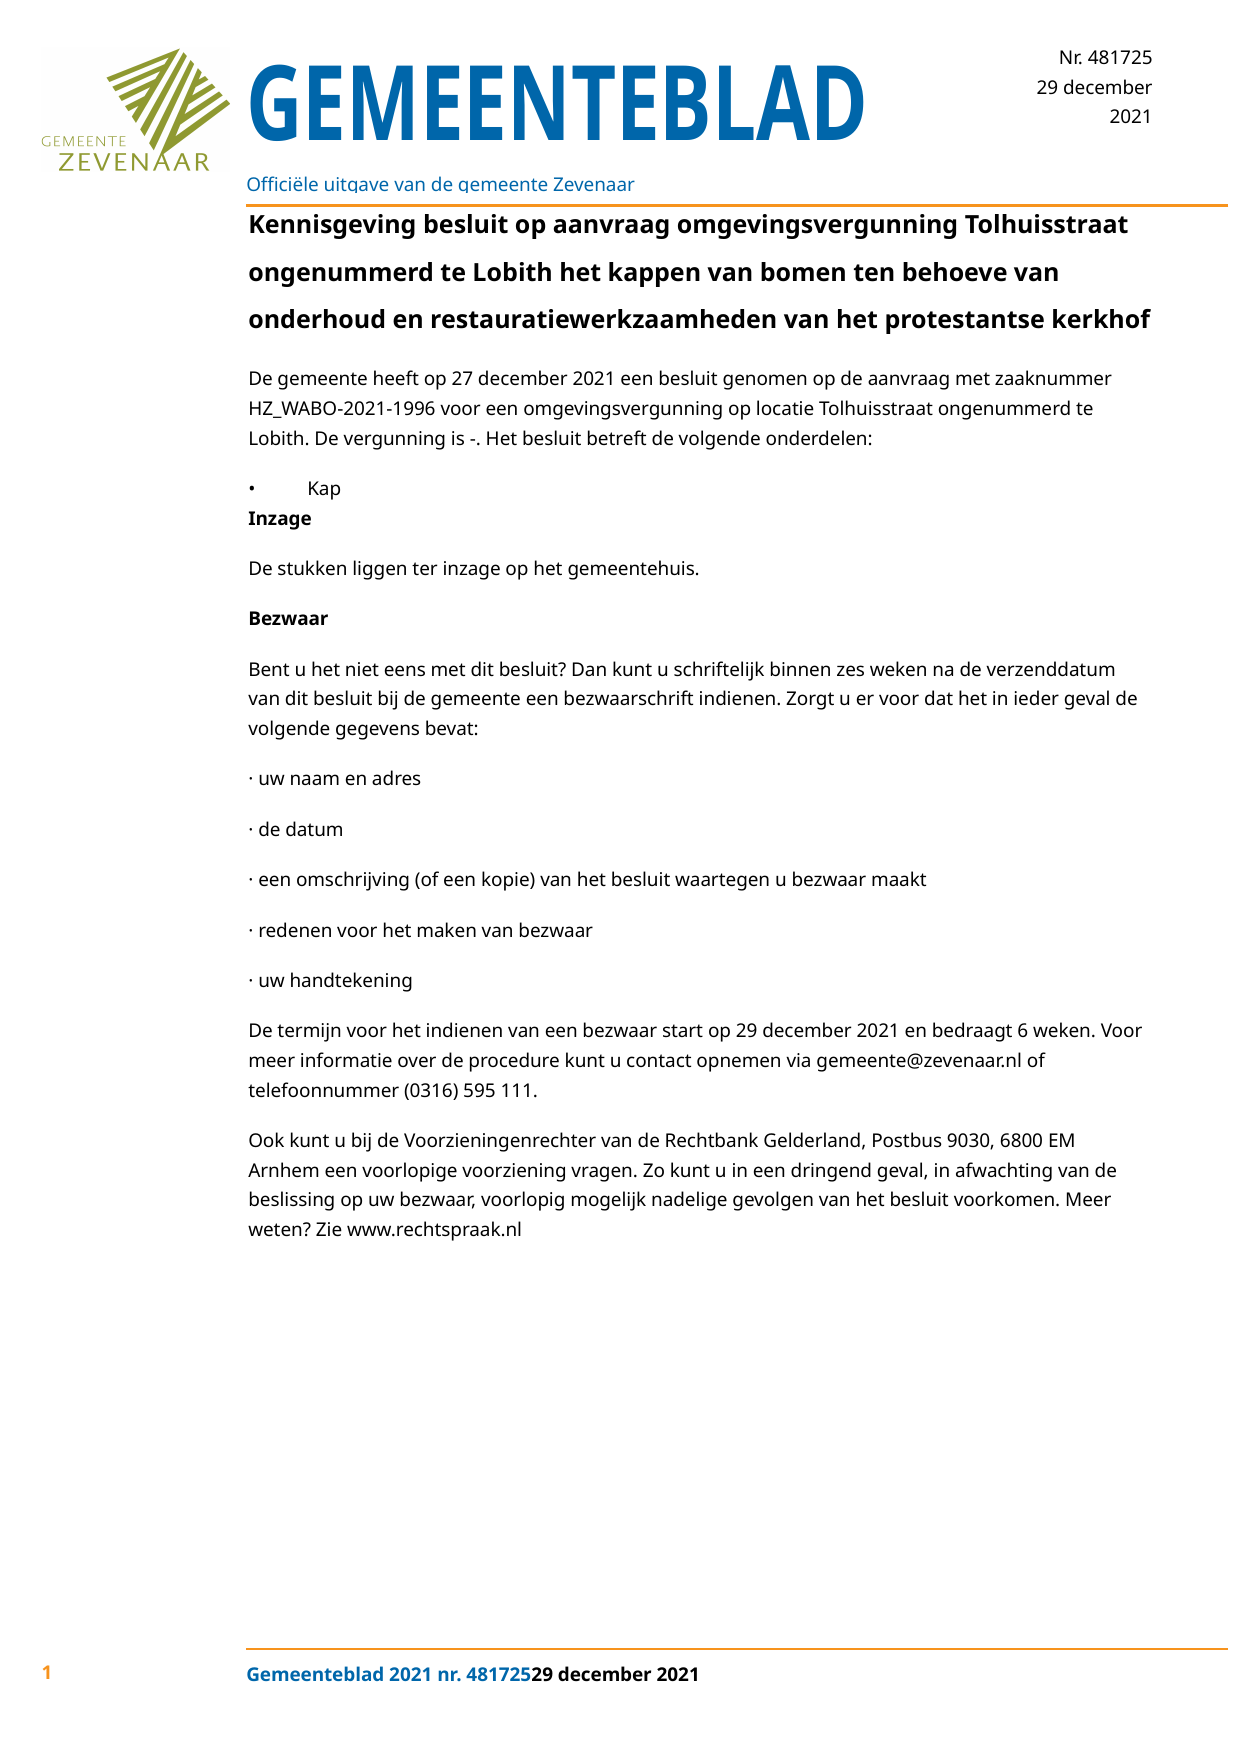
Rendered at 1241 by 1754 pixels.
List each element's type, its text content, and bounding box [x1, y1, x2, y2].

text Kennisgeving besluit op aanvraag omgevingsvergunning Tolhuisstraat ongenummerd te Lobith het kappen van bomen ten behoeve van onderhoud en restauratiewerkzaamheden van het protestantse kerkhof [248, 207, 1152, 336]
text De stukken liggen ter inzage op het gemeentehuis. [248, 555, 1152, 581]
text · uw naam en adres [248, 766, 1152, 791]
text De termijn voor het indienen van een bezwaar start op 29 december 2021 en bedraagt 6 weken. Voor meer informatie over de procedure kunt u contact opnemen via gemeente@zevenaar.nl of telefoonnummer (0316) 595 111. [248, 1018, 1152, 1102]
text · een omschrijving (of een kopie) van het besluit waartegen u bezwaar maakt [248, 866, 1152, 892]
text De gemeente heeft op 27 december 2021 een besluit genomen op de aanvraag met zaaknummer HZ_WABO-2021-1996 voor een omgevingsvergunning op locatie Tolhuisstraat ongenummerd te Lobith. De vergunning is -. Het besluit betreft de volgende onderdelen: [248, 366, 1152, 450]
text Bezwaar [248, 606, 1152, 631]
picture [41, 47, 231, 172]
text Ook kunt u bij de Voorzieningenrechter van de Rechtbank Gelderland, Postbus 9030, 6800 EM Arnhem een voorlopige voorziening vragen. Zo kunt u in een dringend geval, in afwachting van de beslissing op uw bezwaar, voorlopig mogelijk nadelige gevolgen van het besluit voorkomen. Meer weten? Zie www.rechtspraak.nl [248, 1127, 1152, 1242]
text Bent u het niet eens met dit besluit? Dan kunt u schriftelijk binnen zes weken na de verzenddatum van dit besluit bij de gemeente een bezwaarschrift indienen. Zorgt u er voor dat het in ieder geval de volgende gegevens bevat: [248, 656, 1152, 741]
text · redenen voor het maken van bezwaar [248, 917, 1152, 942]
text · uw handtekening [248, 967, 1152, 993]
text Inzage [248, 505, 1152, 530]
list Kap [248, 475, 1152, 501]
text · de datum [248, 816, 1152, 842]
